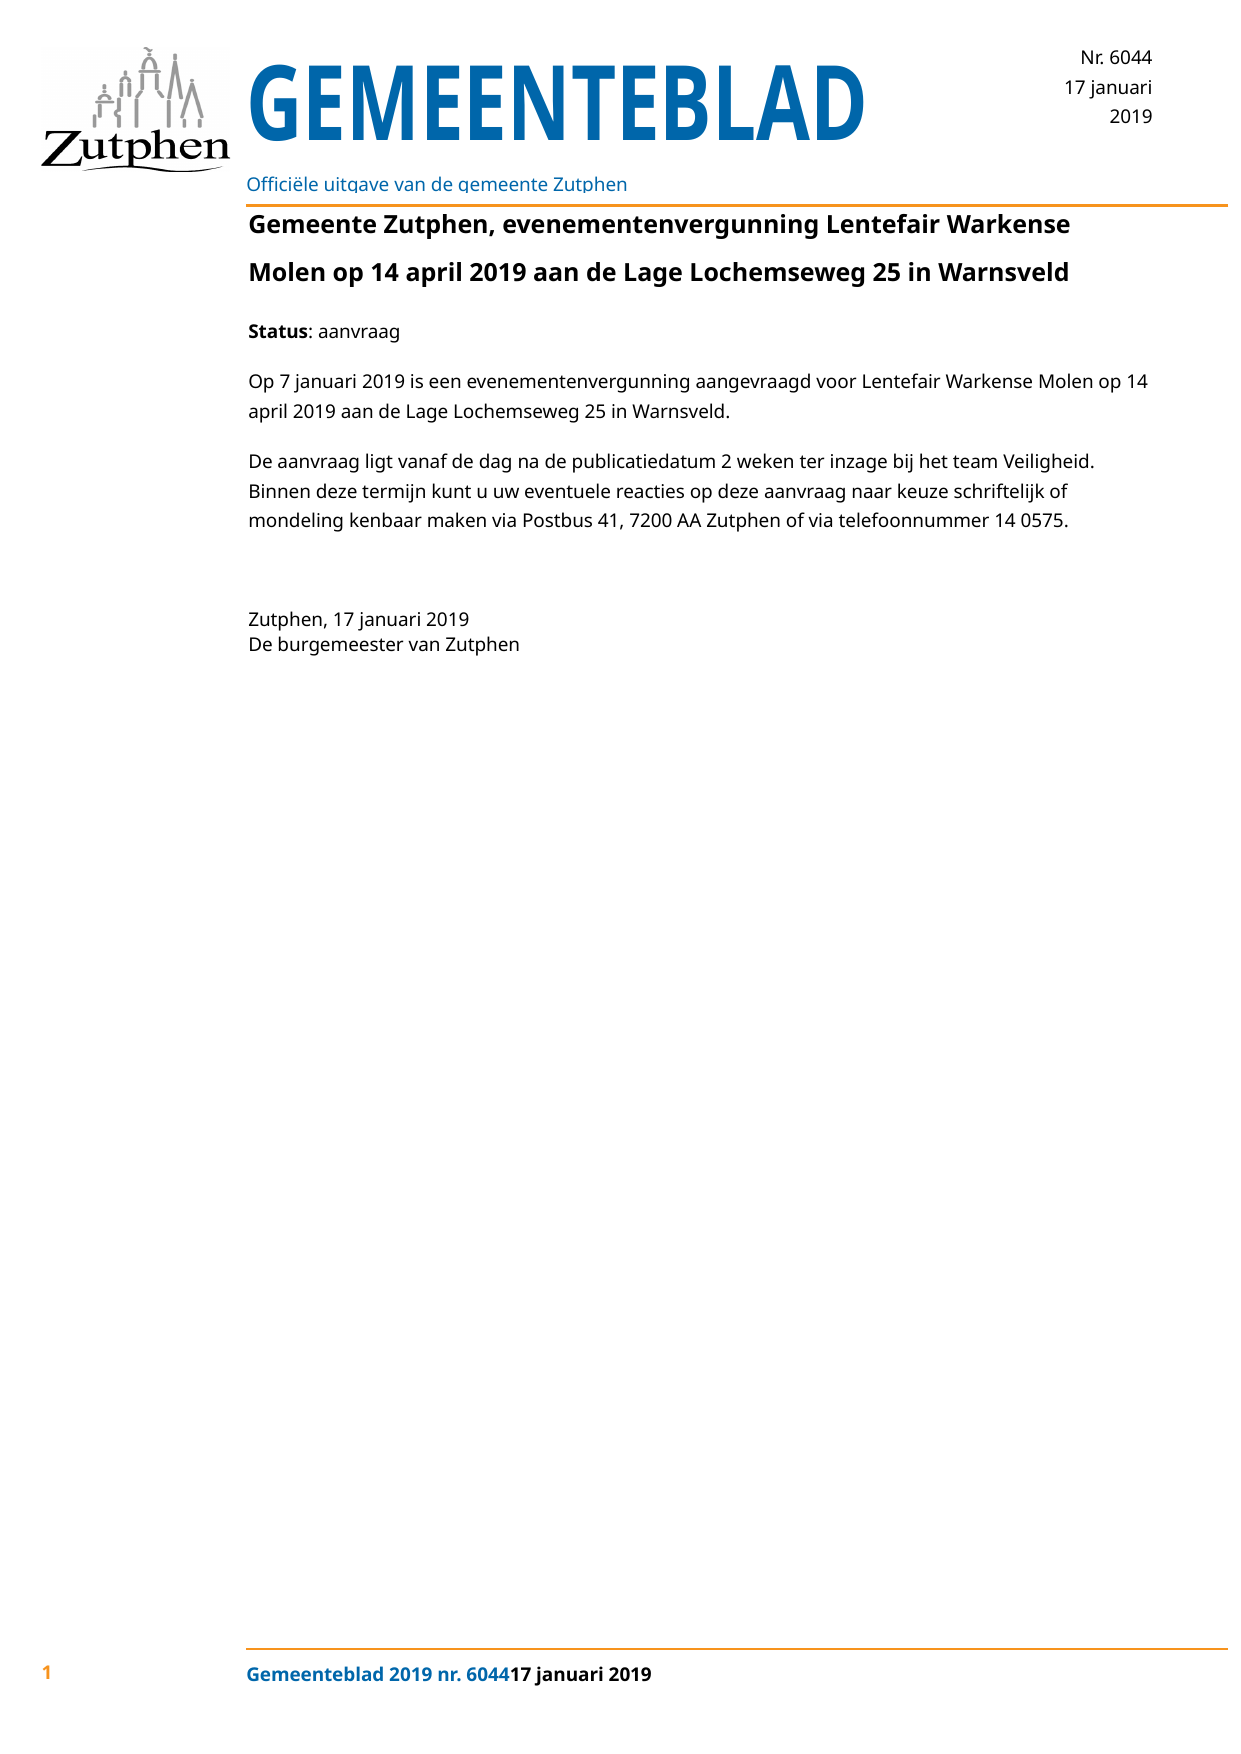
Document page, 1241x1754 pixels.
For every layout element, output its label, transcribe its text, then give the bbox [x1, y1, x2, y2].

text Op 7 januari 2019 is een evenementenvergunning aangevraagd voor Lentefair Warkense Molen op 14 april 2019 aan de Lage Lochemseweg 25 in Warnsveld. [248, 368, 1152, 424]
text Status: aanvraag [248, 318, 1152, 344]
text Zutphen, 17 januari 2019 [248, 606, 1152, 631]
text De aanvraag ligt vanaf de dag na de publicatiedatum 2 weken ter inzage bij het team Veiligheid. Binnen deze termijn kunt u uw eventuele reacties op deze aanvraag naar keuze schriftelijk of mondeling kenbaar maken via Postbus 41, 7200 AA Zutphen of via telefoonnummer 14 0575. [248, 448, 1152, 533]
text Gemeente Zutphen, evenementenvergunning Lentefair Warkense Molen op 14 april 2019 aan de Lage Lochemseweg 25 in Warnsveld [248, 207, 1152, 288]
picture [41, 47, 231, 172]
text De burgemeester van Zutphen [248, 631, 1152, 657]
